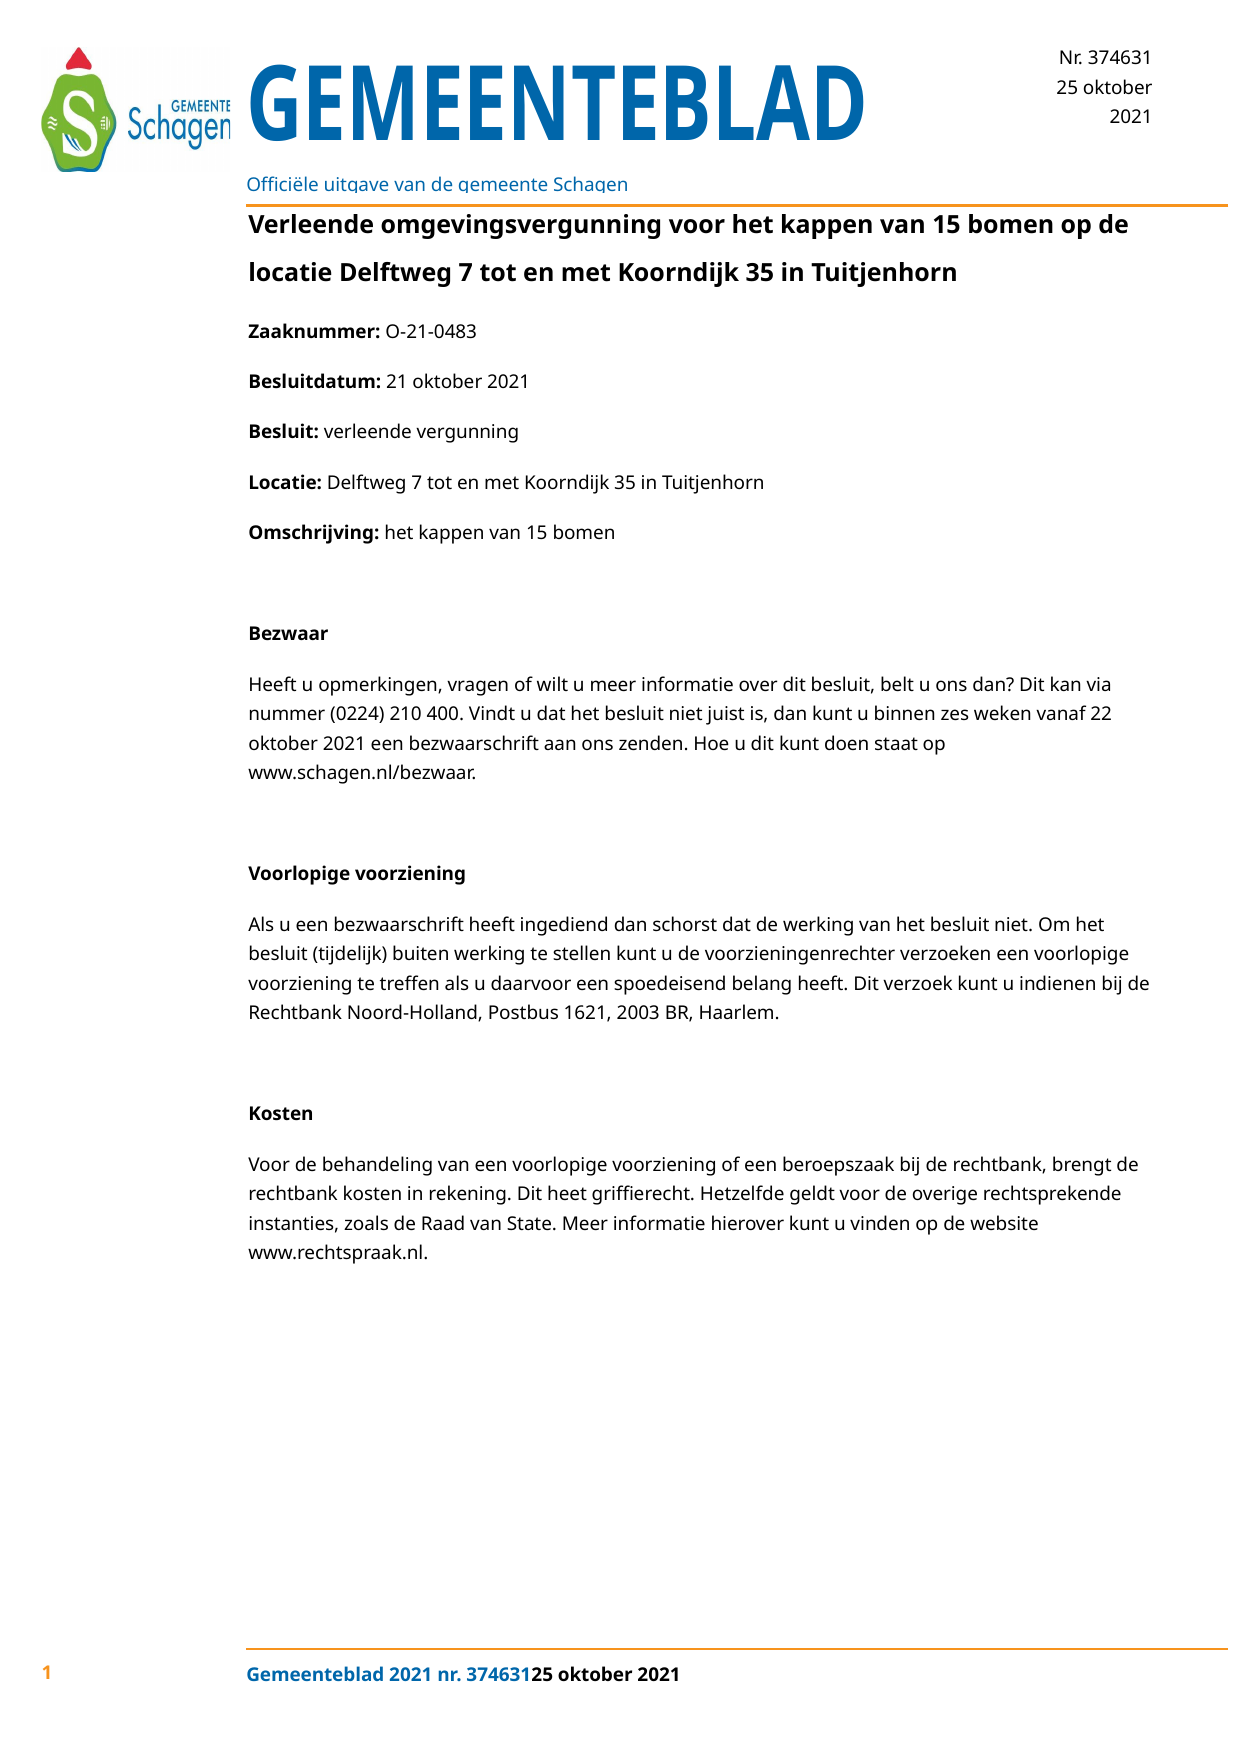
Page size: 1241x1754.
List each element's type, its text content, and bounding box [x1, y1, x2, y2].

text Heeft u opmerkingen, vragen of wilt u meer informatie over dit besluit, belt u ons dan? Dit kan via nummer (0224) 210 400. Vindt u dat het besluit niet juist is, dan kunt u binnen zes weken vanaf 22 oktober 2021 een bezwaarschrift aan ons zenden. Hoe u dit kunt doen staat op www.schagen.nl/bezwaar. [248, 671, 1152, 785]
text Verleende omgevingsvergunning voor het kappen van 15 bomen op de locatie Delftweg 7 tot en met Koorndijk 35 in Tuitjenhorn [248, 207, 1152, 288]
text Voor de behandeling van een voorlopige voorziening of een beroepszaak bij de rechtbank, brengt de rechtbank kosten in rekening. Dit heet griffierecht. Hetzelfde geldt voor de overige rechtsprekende instanties, zoals de Raad van State. Meer informatie hierover kunt u vinden op de website www.rechtspraak.nl. [248, 1151, 1152, 1265]
text Voorlopige voorziening [248, 860, 1152, 886]
text Bezwaar [248, 620, 1152, 646]
text Besluit: verleende vergunning [248, 419, 1152, 444]
text Besluitdatum: 21 oktober 2021 [248, 368, 1152, 394]
text Kosten [248, 1100, 1152, 1126]
text Zaaknummer: O-21-0483 [248, 318, 1152, 344]
text Omschrijving: het kappen van 15 bomen [248, 519, 1152, 545]
text Als u een bezwaarschrift heeft ingediend dan schorst dat de werking van het besluit niet. Om het besluit (tijdelijk) buiten werking te stellen kunt u de voorzieningenrechter verzoeken een voorlopige voorziening te treffen als u daarvoor een spoedeisend belang heeft. Dit verzoek kunt u indienen bij de Rechtbank Noord-Holland, Postbus 1621, 2003 BR, Haarlem. [248, 911, 1152, 1025]
picture [41, 47, 231, 172]
text Locatie: Delftweg 7 tot en met Koorndijk 35 in Tuitjenhorn [248, 469, 1152, 495]
